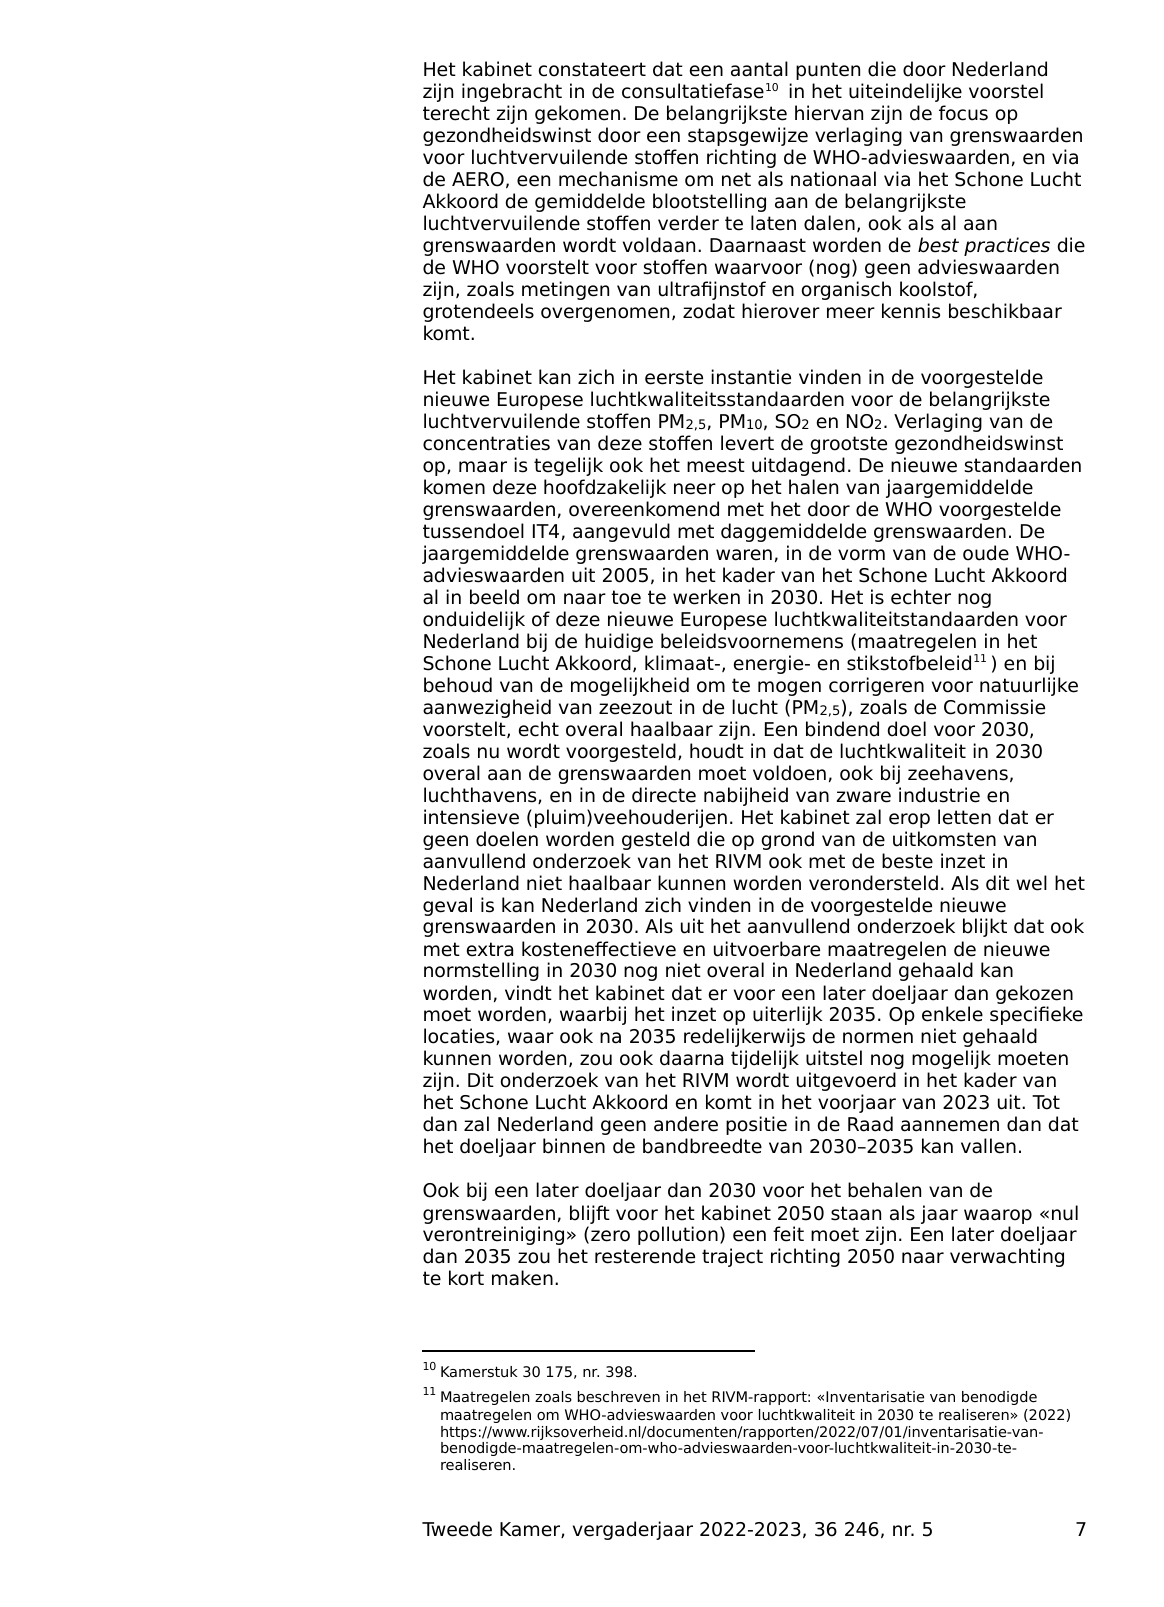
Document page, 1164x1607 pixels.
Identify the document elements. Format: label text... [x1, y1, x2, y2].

text Kamerstuk 30 175, nr. 398. [422, 1360, 1087, 1382]
text Ook bij een later doeljaar dan 2030 voor het behalen van de grenswaarden, blijft voor het kabinet 2050 staan als jaar waarop «nul verontreiniging» (zero pollution) een feit moet zijn. Een later doeljaar dan 2035 zou het resterende traject richting 2050 naar verwachting te kort maken. [422, 1180, 1087, 1290]
text Maatregelen zoals beschreven in het RIVM-rapport: «Inventarisatie van benodigde maatregelen om WHO-advieswaarden voor luchtkwaliteit in 2030 te realiseren» (2022) https://www.rijksoverheid.nl/documenten/rapporten/2022/07/01/inventarisatie-van-benodigde-maatregelen-om-who-advieswaarden-voor-luchtkwaliteit-in-2030-te-realiseren. [422, 1385, 1087, 1474]
text Het kabinet kan zich in eerste instantie vinden in de voorgestelde nieuwe Europese luchtkwaliteitsstandaarden voor de belangrijkste luchtvervuilende stoffen PM2,5, PM10, SO2 en NO2. Verlaging van de concentraties van deze stoffen levert de grootste gezondheidswinst op, maar is tegelijk ook het meest uitdagend. De nieuwe standaarden komen deze hoofdzakelijk neer op het halen van jaargemiddelde grenswaarden, overeenkomend met het door de WHO voorgestelde tussendoel IT4, aangevuld met daggemiddelde grenswaarden. De jaargemiddelde grenswaarden waren, in de vorm van de oude WHO-advieswaarden uit 2005, in het kader van het Schone Lucht Akkoord al in beeld om naar toe te werken in 2030. Het is echter nog onduidelijk of deze nieuwe Europese luchtkwaliteitstandaarden voor Nederland bij de huidige beleidsvoornemens (maatregelen in het Schone Lucht Akkoord, klimaat-, energie- en stikstofbeleid) en bij behoud van de mogelijkheid om te mogen corrigeren voor natuurlijke aanwezigheid van zeezout in de lucht (PM2,5), zoals de Commissie voorstelt, echt overal haalbaar zijn. Een bindend doel voor 2030, zoals nu wordt voorgesteld, houdt in dat de luchtkwaliteit in 2030 overal aan de grenswaarden moet voldoen, ook bij zeehavens, luchthavens, en in de directe nabijheid van zware industrie en intensieve (pluim)veehouderijen. Het kabinet zal erop letten dat er geen doelen worden gesteld die op grond van de uitkomsten van aanvullend onderzoek van het RIVM ook met de beste inzet in Nederland niet haalbaar kunnen worden verondersteld. Als dit wel het geval is kan Nederland zich vinden in de voorgestelde nieuwe grenswaarden in 2030. Als uit het aanvullend onderzoek blijkt dat ook met extra kosteneffectieve en uitvoerbare maatregelen de nieuwe normstelling in 2030 nog niet overal in Nederland gehaald kan worden, vindt het kabinet dat er voor een later doeljaar dan gekozen moet worden, waarbij het inzet op uiterlijk 2035. Op enkele specifieke locaties, waar ook na 2035 redelijkerwijs de normen niet gehaald kunnen worden, zou ook daarna tijdelijk uitstel nog mogelijk moeten zijn. Dit onderzoek van het RIVM wordt uitgevoerd in het kader van het Schone Lucht Akkoord en komt in het voorjaar van 2023 uit. Tot dan zal Nederland geen andere positie in de Raad aannemen dan dat het doeljaar binnen de bandbreedte van 2030–2035 kan vallen. [422, 367, 1087, 1158]
text Het kabinet constateert dat een aantal punten die door Nederland zijn ingebracht in de consultatiefase in het uiteindelijke voorstel terecht zijn gekomen. De belangrijkste hiervan zijn de focus op gezondheidswinst door een stapsgewijze verlaging van grenswaarden voor luchtvervuilende stoffen richting de WHO-advieswaarden, en via de AERO, een mechanisme om net als nationaal via het Schone Lucht Akkoord de gemiddelde blootstelling aan de belangrijkste luchtvervuilende stoffen verder te laten dalen, ook als al aan grenswaarden wordt voldaan. Daarnaast worden de best practices die de WHO voorstelt voor stoffen waarvoor (nog) geen advieswaarden zijn, zoals metingen van ultrafijnstof en organisch koolstof, grotendeels overgenomen, zodat hierover meer kennis beschikbaar komt. [422, 59, 1087, 345]
